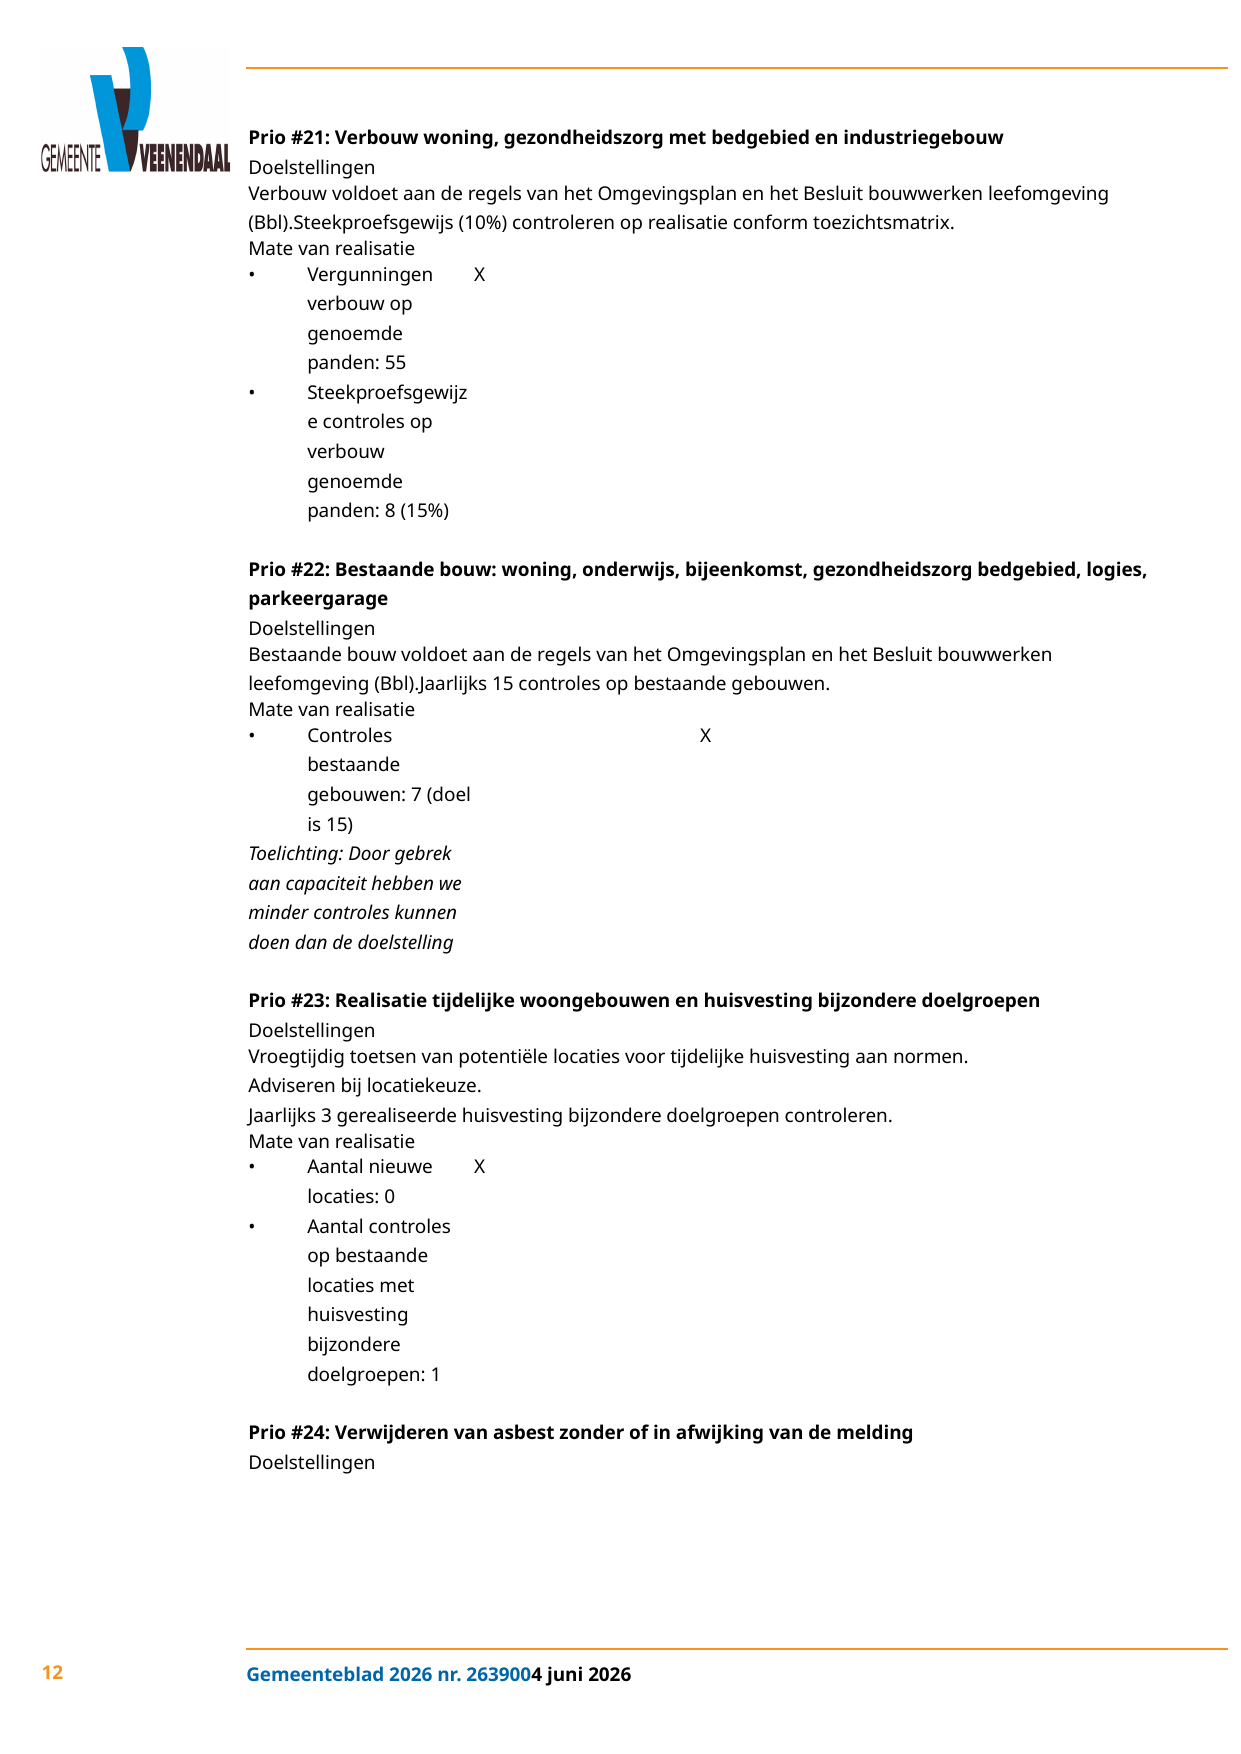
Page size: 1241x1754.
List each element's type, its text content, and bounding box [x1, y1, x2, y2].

table_cell [926, 1154, 1152, 1387]
table_cell X [700, 722, 926, 955]
table_cell Mate van realisatie [248, 1128, 1152, 1154]
table_cell Bestaande bouw voldoet aan de regels van het Omgevingsplan en het Besluit bouwwerken leefomgeving (Bbl).Jaarlijks 15 controles op bestaande gebouwen. [248, 641, 1152, 696]
table_cell [474, 722, 700, 955]
table_cell Vergunningen verbouw op genoemde panden: 55 Steekproefsgewijze controles op verbouw genoemde panden: 8 (15%) [248, 261, 474, 523]
picture [123, 47, 231, 172]
table_cell Aantal nieuwe locaties: 0 Aantal controles op bestaande locaties met huisvesting bijzondere doelgroepen: 1 [248, 1154, 474, 1387]
table_cell Controles bestaande gebouwen: 7 (doel is 15) Toelichting: Door gebrek aan capaciteit hebben we minder controles kunnen doen dan de doelstelling [248, 722, 474, 955]
text Prio #24: Verwijderen van asbest zonder of in afwijking van de melding [248, 1419, 1152, 1445]
table_cell [926, 722, 1152, 955]
table_cell [700, 1154, 926, 1387]
table_cell Mate van realisatie [248, 696, 1152, 722]
table_header Doelstellingen [248, 1018, 1152, 1043]
table_cell X [474, 1154, 700, 1387]
table_cell Verbouw voldoet aan de regels van het Omgevingsplan en het Besluit bouwwerken leefomgeving (Bbl).Steekproefsgewijs (10%) controleren op realisatie conform toezichtsmatrix. [248, 180, 1152, 235]
table_header Doelstellingen [248, 615, 1152, 641]
table_cell [700, 261, 926, 523]
text Prio #21: Verbouw woning, gezondheidszorg met bedgebied en industriegebouw [248, 124, 1152, 150]
table_header Doelstellingen [248, 1449, 1152, 1475]
table_header Doelstellingen [248, 154, 1152, 180]
text Prio #22: Bestaande bouw: woning, onderwijs, bijeenkomst, gezondheidszorg bedgebied, logies, parkeergarage [248, 556, 1152, 611]
picture [41, 47, 130, 172]
table_cell Mate van realisatie [248, 235, 1152, 261]
table_cell Vroegtijdig toetsen van potentiële locaties voor tijdelijke huisvesting aan normen. Adviseren bij locatiekeuze. Jaarlijks 3 gerealiseerde huisvesting bijzondere doelgroepen controleren. [248, 1043, 1152, 1128]
table_cell [926, 261, 1152, 523]
text Prio #23: Realisatie tijdelijke woongebouwen en huisvesting bijzondere doelgroepen [248, 988, 1152, 1013]
table_cell X [474, 261, 700, 523]
